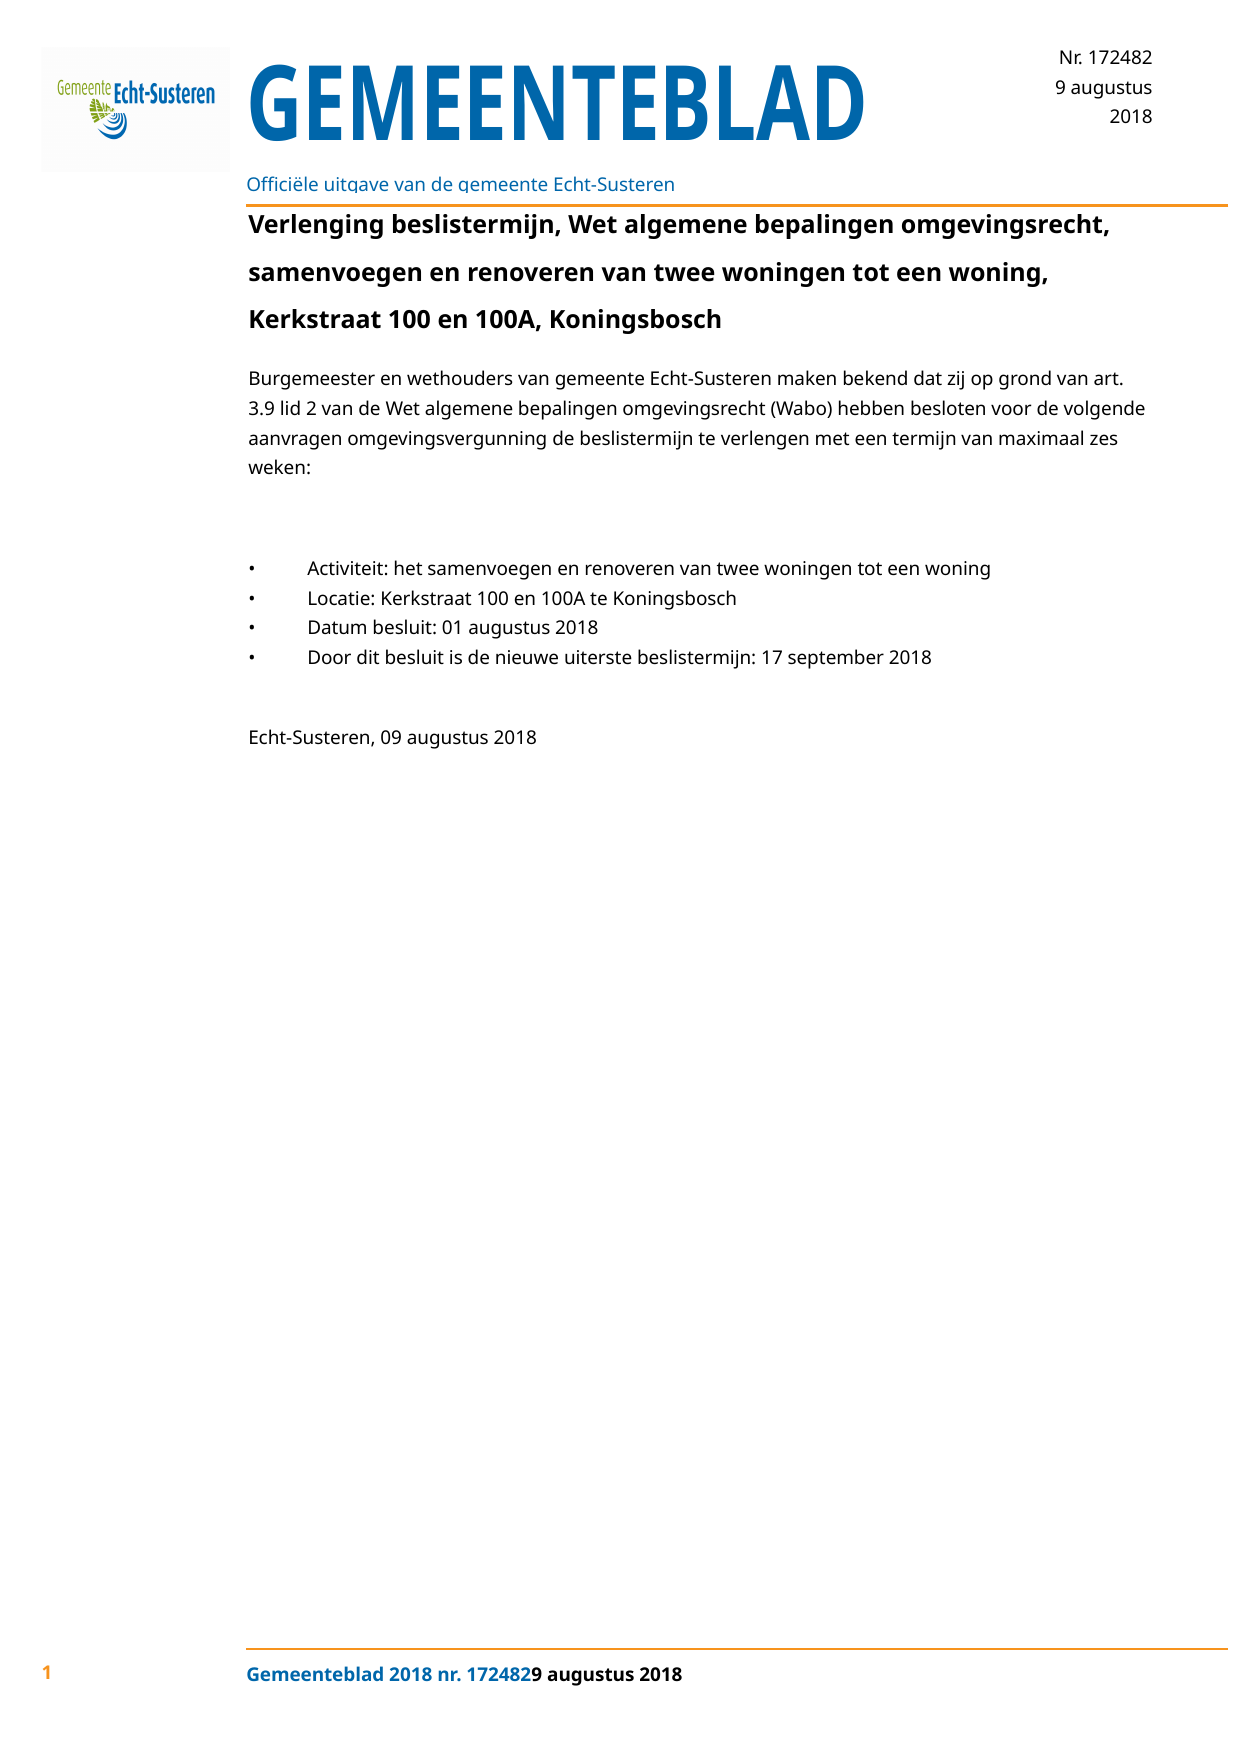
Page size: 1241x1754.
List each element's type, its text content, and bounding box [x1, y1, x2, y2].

text Burgemeester en wethouders van gemeente Echt-Susteren maken bekend dat zij op grond van art. 3.9 lid 2 van de Wet algemene bepalingen omgevingsrecht (Wabo) hebben besloten voor de volgende aanvragen omgevingsvergunning de beslistermijn te verlengen met een termijn van maximaal zes weken: [248, 366, 1152, 480]
list Locatie: Kerkstraat 100 en 100A te Koningsbosch [248, 585, 1152, 610]
picture [41, 47, 231, 172]
list Datum besluit: 01 augustus 2018 [248, 614, 1152, 640]
text Verlenging beslistermijn, Wet algemene bepalingen omgevingsrecht, samenvoegen en renoveren van twee woningen tot een woning, Kerkstraat 100 en 100A, Koningsbosch [248, 207, 1152, 336]
list Activiteit: het samenvoegen en renoveren van twee woningen tot een woning [248, 555, 1152, 581]
list Door dit besluit is de nieuwe uiterste beslistermijn: 17 september 2018 [248, 644, 1152, 669]
text Echt-Susteren, 09 augustus 2018 [248, 724, 1152, 749]
